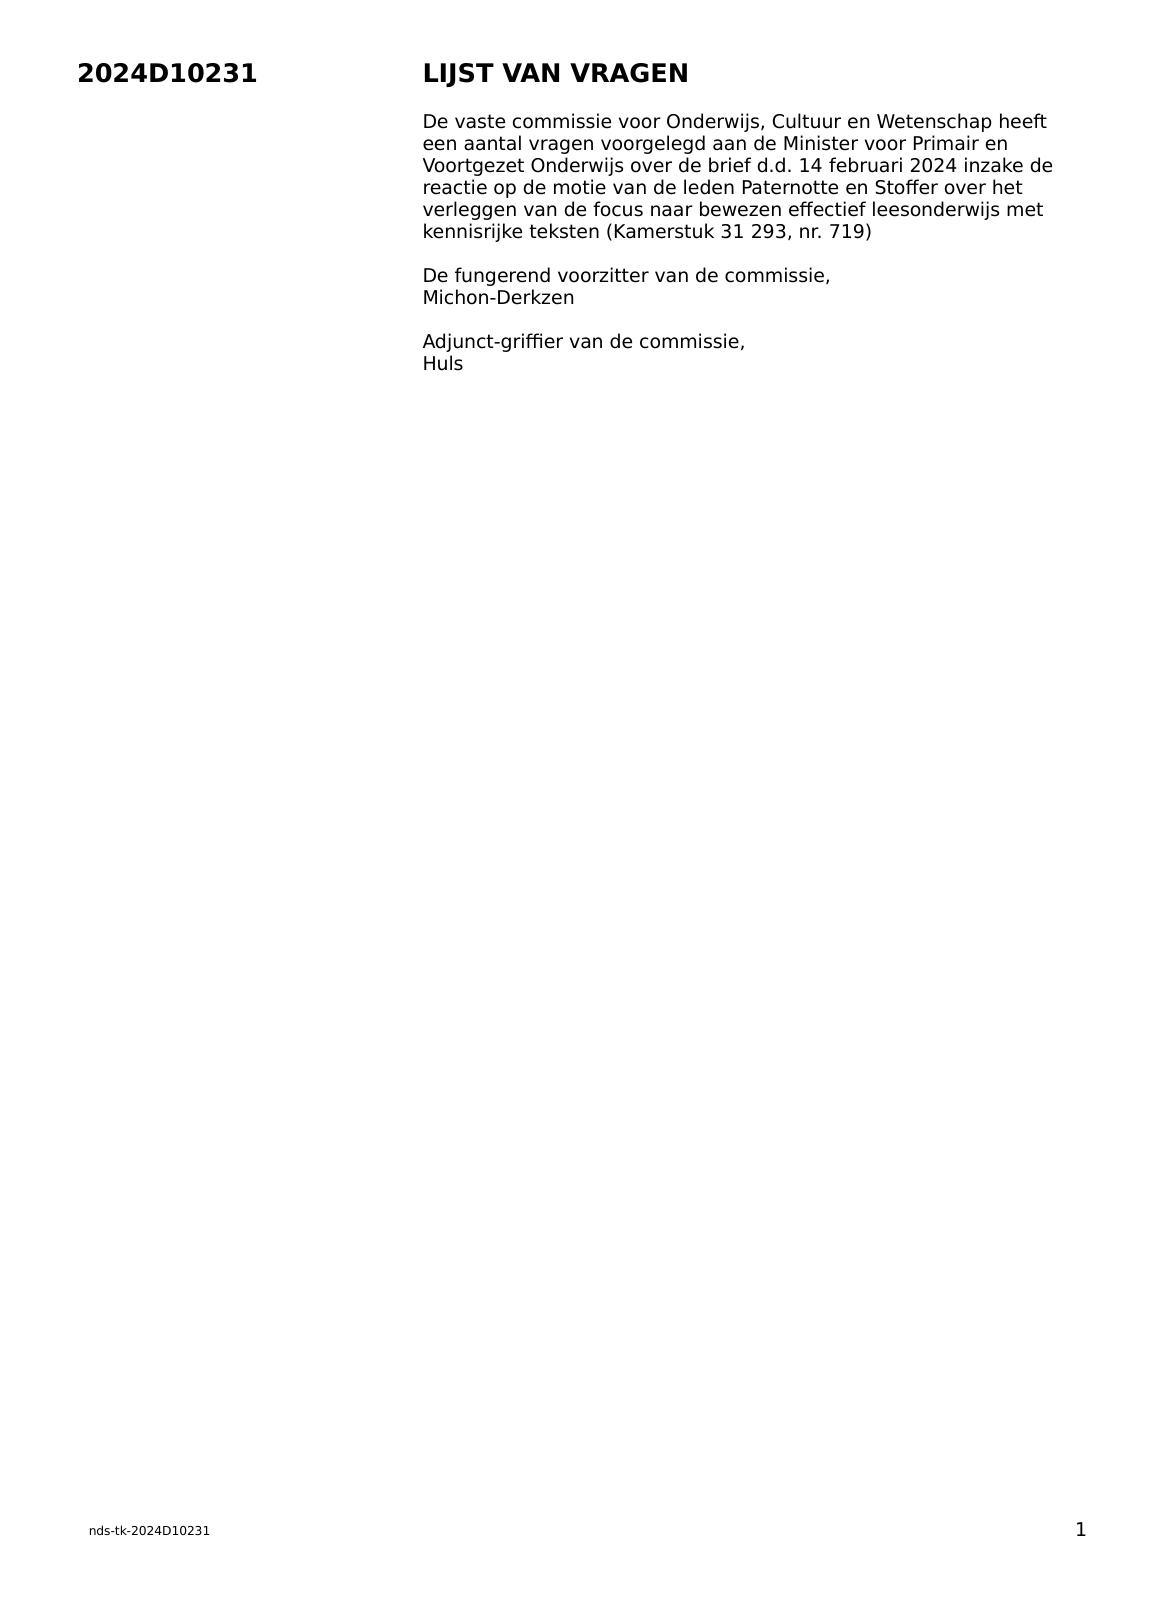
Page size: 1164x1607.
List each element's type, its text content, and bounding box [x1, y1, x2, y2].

text 2024D10231 LIJST VAN VRAGEN [77, 59, 1087, 89]
text De fungerend voorzitter van de commissie, [422, 265, 1087, 287]
text Michon-Derkzen [422, 287, 1087, 309]
text nds-tk-2024D10231 [88, 1524, 323, 1538]
text De vaste commissie voor Onderwijs, Cultuur en Wetenschap heeft een aantal vragen voorgelegd aan de Minister voor Primair en Voortgezet Onderwijs over de brief d.d. 14 februari 2024 inzake de reactie op de motie van de leden Paternotte en Stoffer over het verleggen van de focus naar bewezen effectief leesonderwijs met kennisrijke teksten (Kamerstuk 31 293, nr. 719) [422, 111, 1087, 243]
text Huls [422, 353, 1087, 375]
text Adjunct-griffier van de commissie, [422, 331, 1087, 353]
